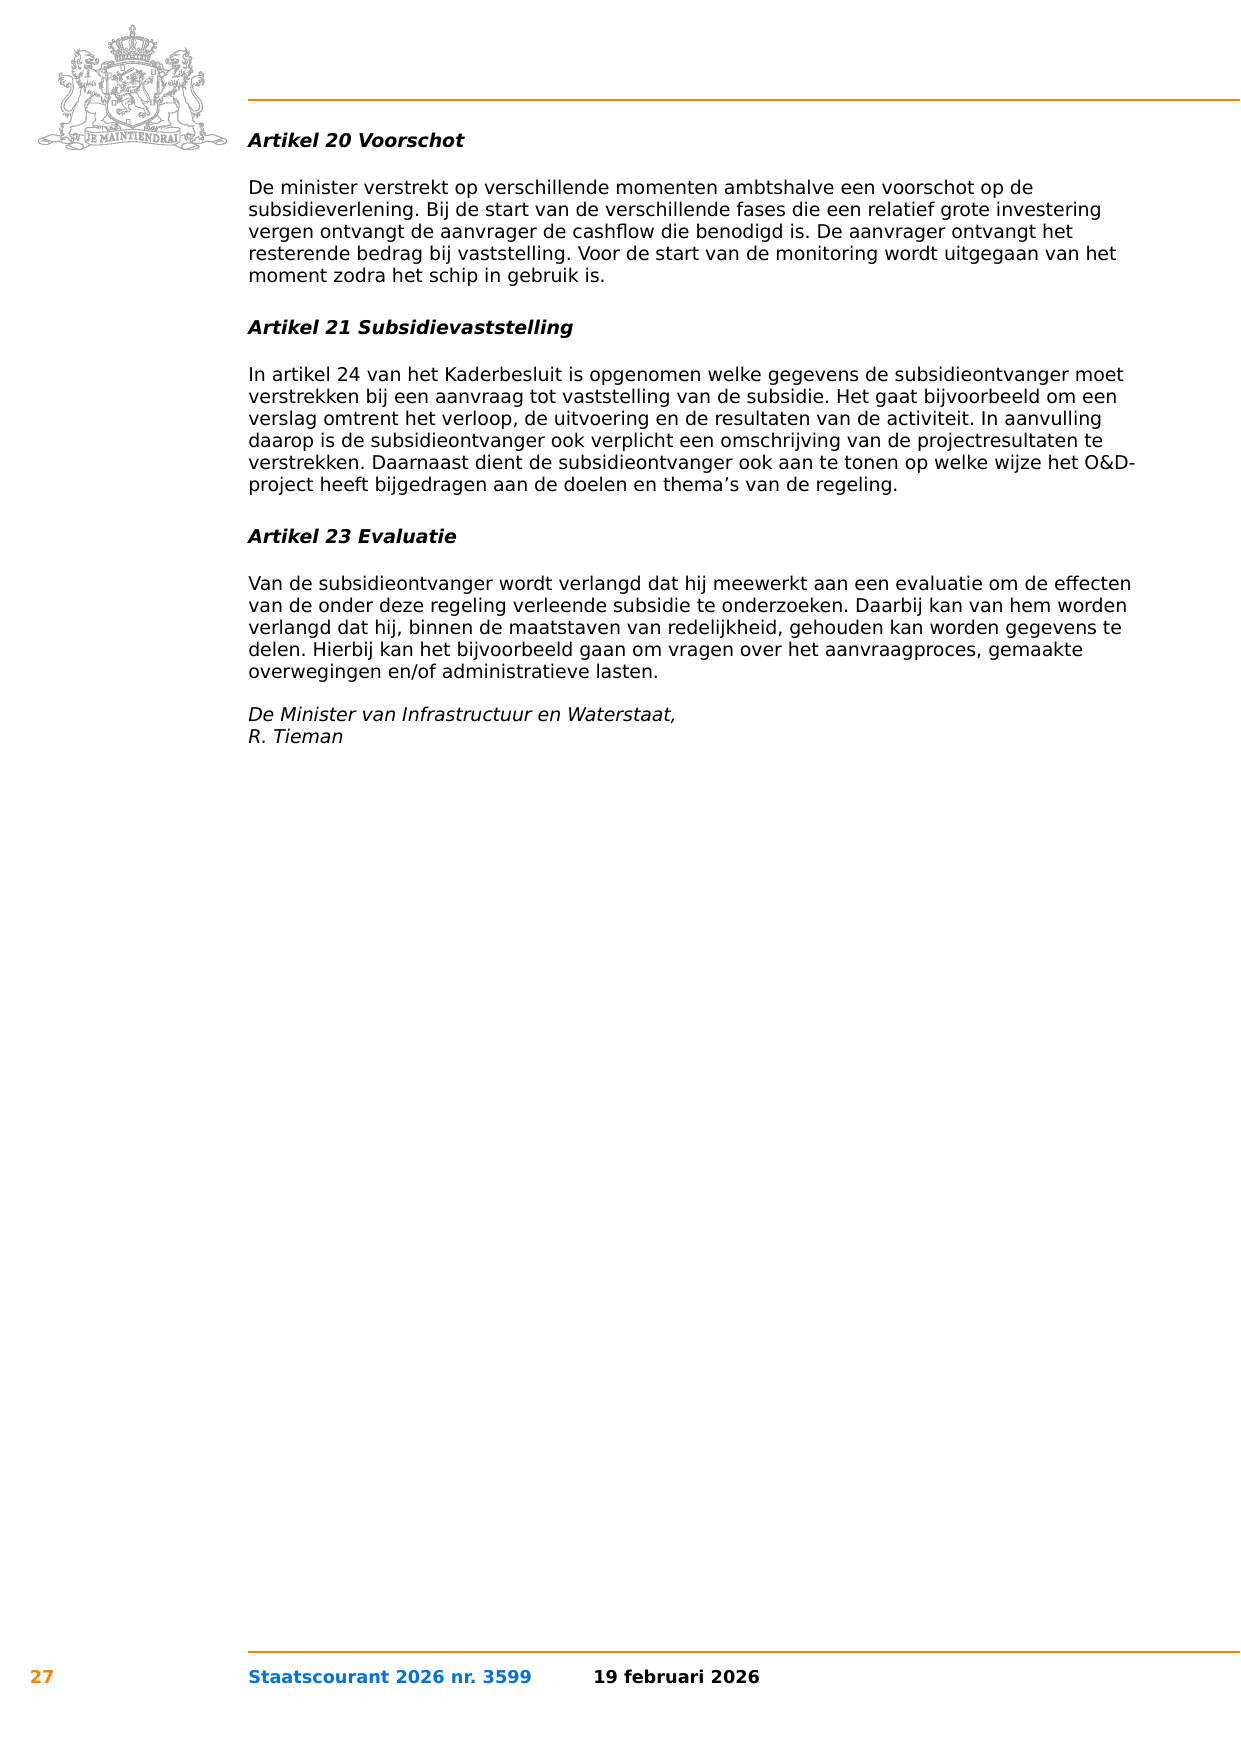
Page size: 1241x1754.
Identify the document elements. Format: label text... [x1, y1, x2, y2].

picture [38, 25, 227, 150]
subtitle Artikel 23 Evaluatie [248, 526, 1163, 548]
text Van de subsidieontvanger wordt verlangd dat hij meewerkt aan een evaluatie om de effecten van de onder deze regeling verleende subsidie te onderzoeken. Daarbij kan van hem worden verlangd dat hij, binnen de maatstaven van redelijkheid, gehouden kan worden gegevens te delen. Hierbij kan het bijvoorbeeld gaan om vragen over het aanvraagproces, gemaakte overwegingen en/of administratieve lasten. [248, 573, 1163, 682]
text De minister verstrekt op verschillende momenten ambtshalve een voorschot op de subsidieverlening. Bij de start van de verschillende fases die een relatief grote investering vergen ontvangt de aanvrager de cashflow die benodigd is. De aanvrager ontvangt het resterende bedrag bij vaststelling. Voor de start van de monitoring wordt uitgegaan van het moment zodra het schip in gebruik is. [248, 177, 1163, 287]
subtitle Artikel 21 Subsidievaststelling [248, 317, 1163, 339]
subtitle Artikel 20 Voorschot [248, 130, 1163, 152]
text In artikel 24 van het Kaderbesluit is opgenomen welke gegevens de subsidieontvanger moet verstrekken bij een aanvraag tot vaststelling van de subsidie. Het gaat bijvoorbeeld om een verslag omtrent het verloop, de uitvoering en de resultaten van de activiteit. In aanvulling daarop is de subsidieontvanger ook verplicht een omschrijving van de projectresultaten te verstrekken. Daarnaast dient de subsidieontvanger ook aan te tonen op welke wijze het O&D-project heeft bijgedragen aan de doelen en thema’s van de regeling. [248, 364, 1163, 496]
text De Minister van Infrastructuur en Waterstaat, R. Tieman [248, 704, 1163, 748]
